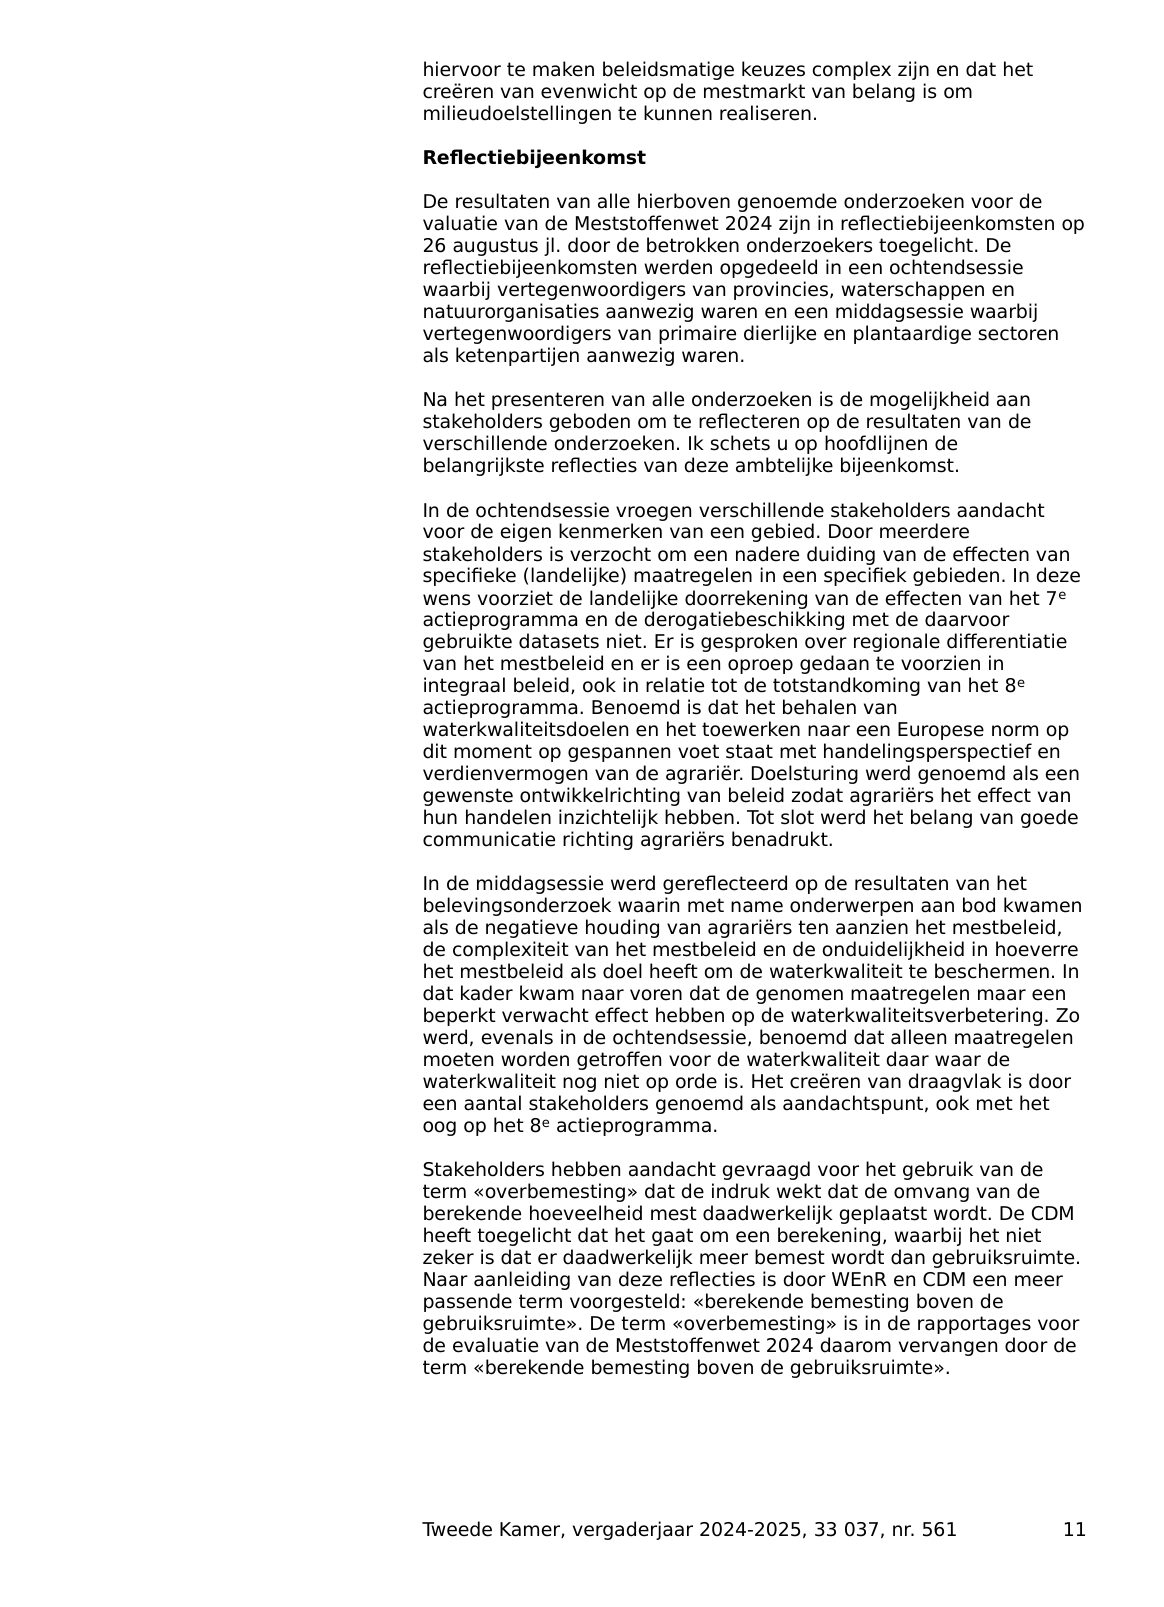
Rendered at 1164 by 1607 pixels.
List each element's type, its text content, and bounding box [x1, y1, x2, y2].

subtitle Reflectiebijeenkomst [422, 147, 1087, 169]
text In de ochtendsessie vroegen verschillende stakeholders aandacht voor de eigen kenmerken van een gebied. Door meerdere stakeholders is verzocht om een nadere duiding van de effecten van specifieke (landelijke) maatregelen in een specifiek gebieden. In deze wens voorziet de landelijke doorrekening van de effecten van het 7e actieprogramma en de derogatiebeschikking met de daarvoor gebruikte datasets niet. Er is gesproken over regionale differentiatie van het mestbeleid en er is een oproep gedaan te voorzien in integraal beleid, ook in relatie tot de totstandkoming van het 8e actieprogramma. Benoemd is dat het behalen van waterkwaliteitsdoelen en het toewerken naar een Europese norm op dit moment op gespannen voet staat met handelingsperspectief en verdienvermogen van de agrariër. Doelsturing werd genoemd als een gewenste ontwikkelrichting van beleid zodat agrariërs het effect van hun handelen inzichtelijk hebben. Tot slot werd het belang van goede communicatie richting agrariërs benadrukt. [422, 499, 1087, 851]
text Na het presenteren van alle onderzoeken is de mogelijkheid aan stakeholders geboden om te reflecteren op de resultaten van de verschillende onderzoeken. Ik schets u op hoofdlijnen de belangrijkste reflecties van deze ambtelijke bijeenkomst. [422, 389, 1087, 477]
text hiervoor te maken beleidsmatige keuzes complex zijn en dat het creëren van evenwicht op de mestmarkt van belang is om milieudoelstellingen te kunnen realiseren. [422, 59, 1087, 125]
text Stakeholders hebben aandacht gevraagd voor het gebruik van de term «overbemesting» dat de indruk wekt dat de omvang van de berekende hoeveelheid mest daadwerkelijk geplaatst wordt. De CDM heeft toegelicht dat het gaat om een berekening, waarbij het niet zeker is dat er daadwerkelijk meer bemest wordt dan gebruiksruimte. Naar aanleiding van deze reflecties is door WEnR en CDM een meer passende term voorgesteld: «berekende bemesting boven de gebruiksruimte». De term «overbemesting» is in de rapportages voor de evaluatie van de Meststoffenwet 2024 daarom vervangen door de term «berekende bemesting boven de gebruiksruimte». [422, 1159, 1087, 1379]
text De resultaten van alle hierboven genoemde onderzoeken voor de valuatie van de Meststoffenwet 2024 zijn in reflectiebijeenkomsten op 26 augustus jl. door de betrokken onderzoekers toegelicht. De reflectiebijeenkomsten werden opgedeeld in een ochtendsessie waarbij vertegenwoordigers van provincies, waterschappen en natuurorganisaties aanwezig waren en een middagsessie waarbij vertegenwoordigers van primaire dierlijke en plantaardige sectoren als ketenpartijen aanwezig waren. [422, 191, 1087, 367]
text In de middagsessie werd gereflecteerd op de resultaten van het belevingsonderzoek waarin met name onderwerpen aan bod kwamen als de negatieve houding van agrariërs ten aanzien het mestbeleid, de complexiteit van het mestbeleid en de onduidelijkheid in hoeverre het mestbeleid als doel heeft om de waterkwaliteit te beschermen. In dat kader kwam naar voren dat de genomen maatregelen maar een beperkt verwacht effect hebben op de waterkwaliteitsverbetering. Zo werd, evenals in de ochtendsessie, benoemd dat alleen maatregelen moeten worden getroffen voor de waterkwaliteit daar waar de waterkwaliteit nog niet op orde is. Het creëren van draagvlak is door een aantal stakeholders genoemd als aandachtspunt, ook met het oog op het 8e actieprogramma. [422, 873, 1087, 1137]
